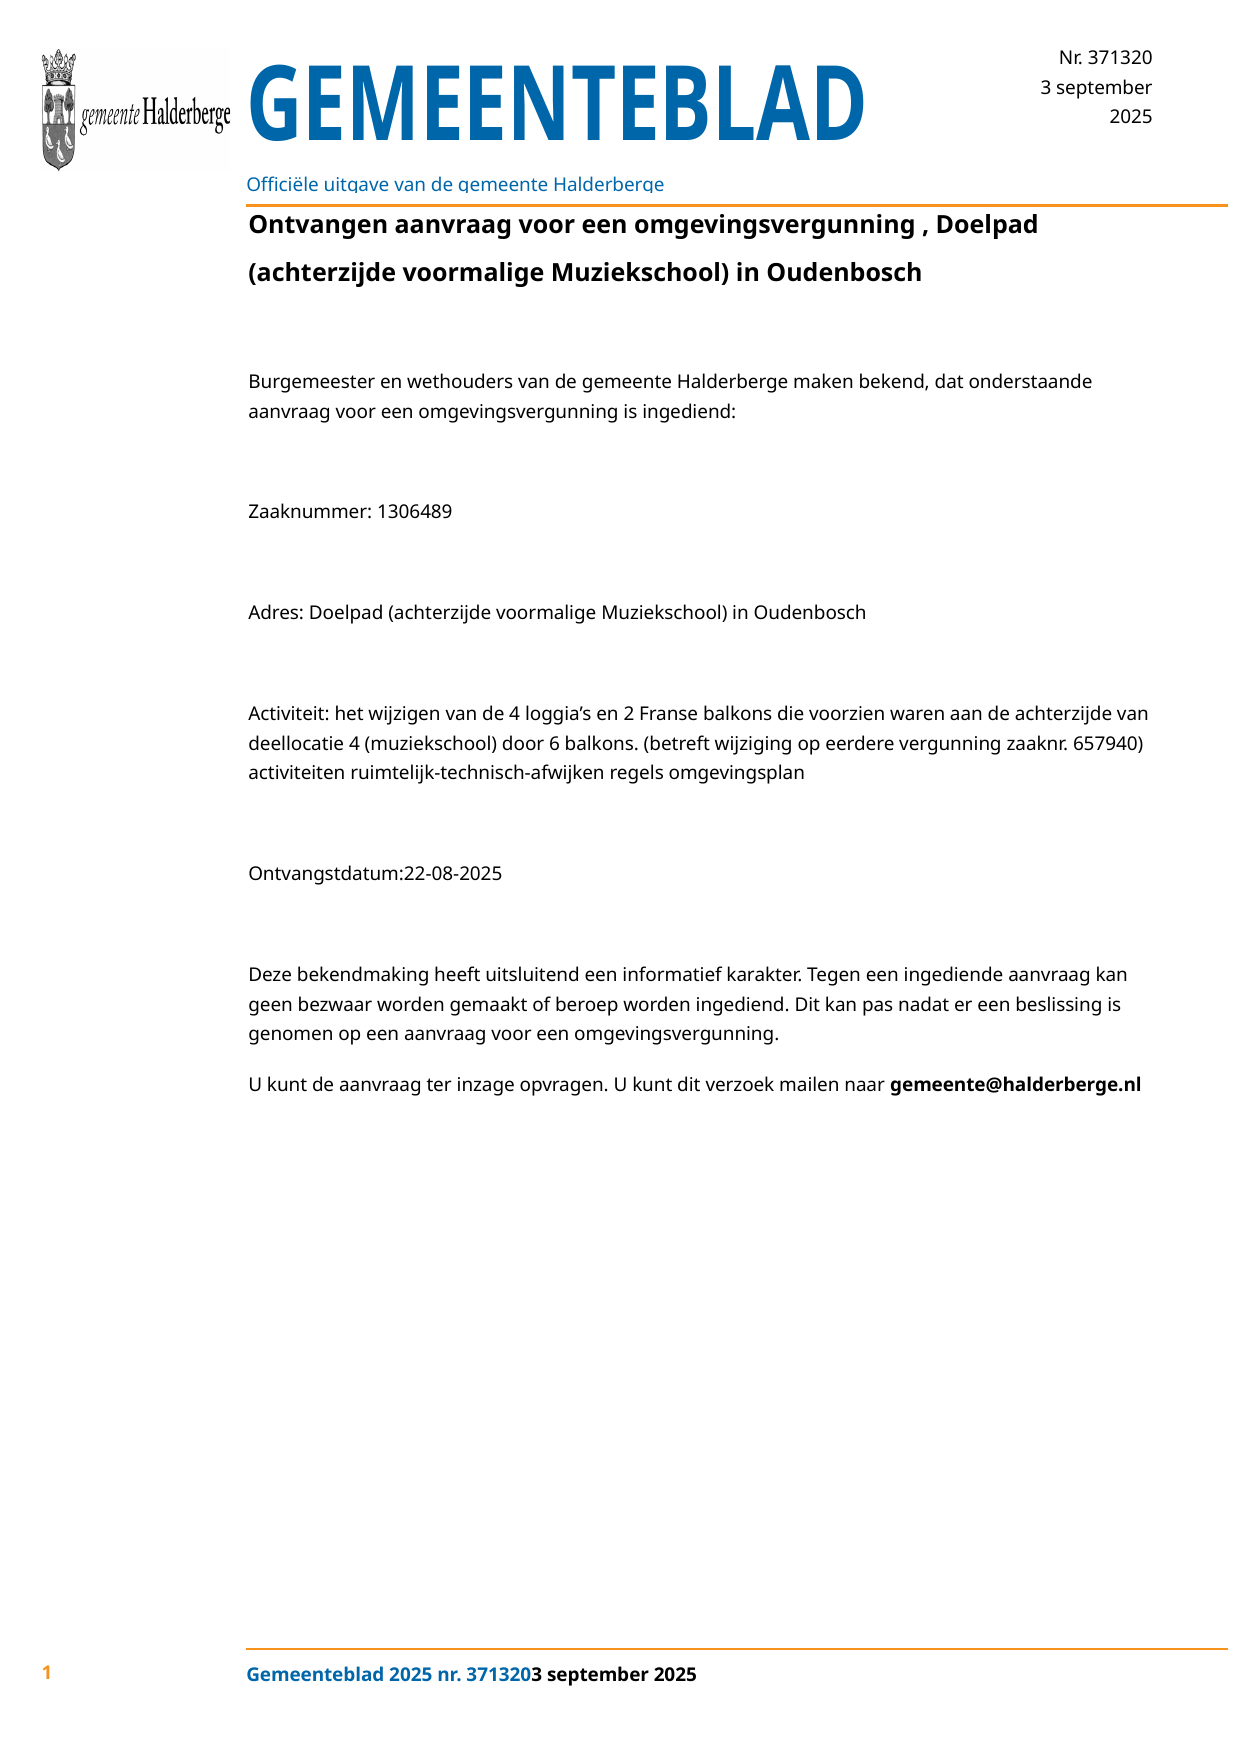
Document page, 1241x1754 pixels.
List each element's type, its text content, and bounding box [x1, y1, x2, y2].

text Activiteit: het wijzigen van de 4 loggia’s en 2 Franse balkons die voorzien waren aan de achterzijde van deellocatie 4 (muziekschool) door 6 balkons. (betreft wijziging op eerdere vergunning zaaknr. 657940) activiteiten ruimtelijk-technisch-afwijken regels omgevingsplan [248, 700, 1152, 785]
text Ontvangen aanvraag voor een omgevingsvergunning , Doelpad (achterzijde voormalige Muziekschool) in Oudenbosch [248, 207, 1152, 288]
text U kunt de aanvraag ter inzage opvragen. U kunt dit verzoek mailen naar gemeente@halderberge.nl [248, 1071, 1152, 1097]
text Adres: Doelpad (achterzijde voormalige Muziekschool) in Oudenbosch [248, 599, 1152, 625]
text Zaaknummer: 1306489 [248, 499, 1152, 524]
picture [41, 47, 231, 172]
text Burgemeester en wethouders van de gemeente Halderberge maken bekend, dat onderstaande aanvraag voor een omgevingsvergunning is ingediend: [248, 368, 1152, 424]
text Deze bekendmaking heeft uitsluitend een informatief karakter. Tegen een ingediende aanvraag kan geen bezwaar worden gemaakt of beroep worden ingediend. Dit kan pas nadat er een beslissing is genomen op een aanvraag voor een omgevingsvergunning. [248, 961, 1152, 1046]
text Ontvangstdatum:22-08-2025 [248, 860, 1152, 886]
